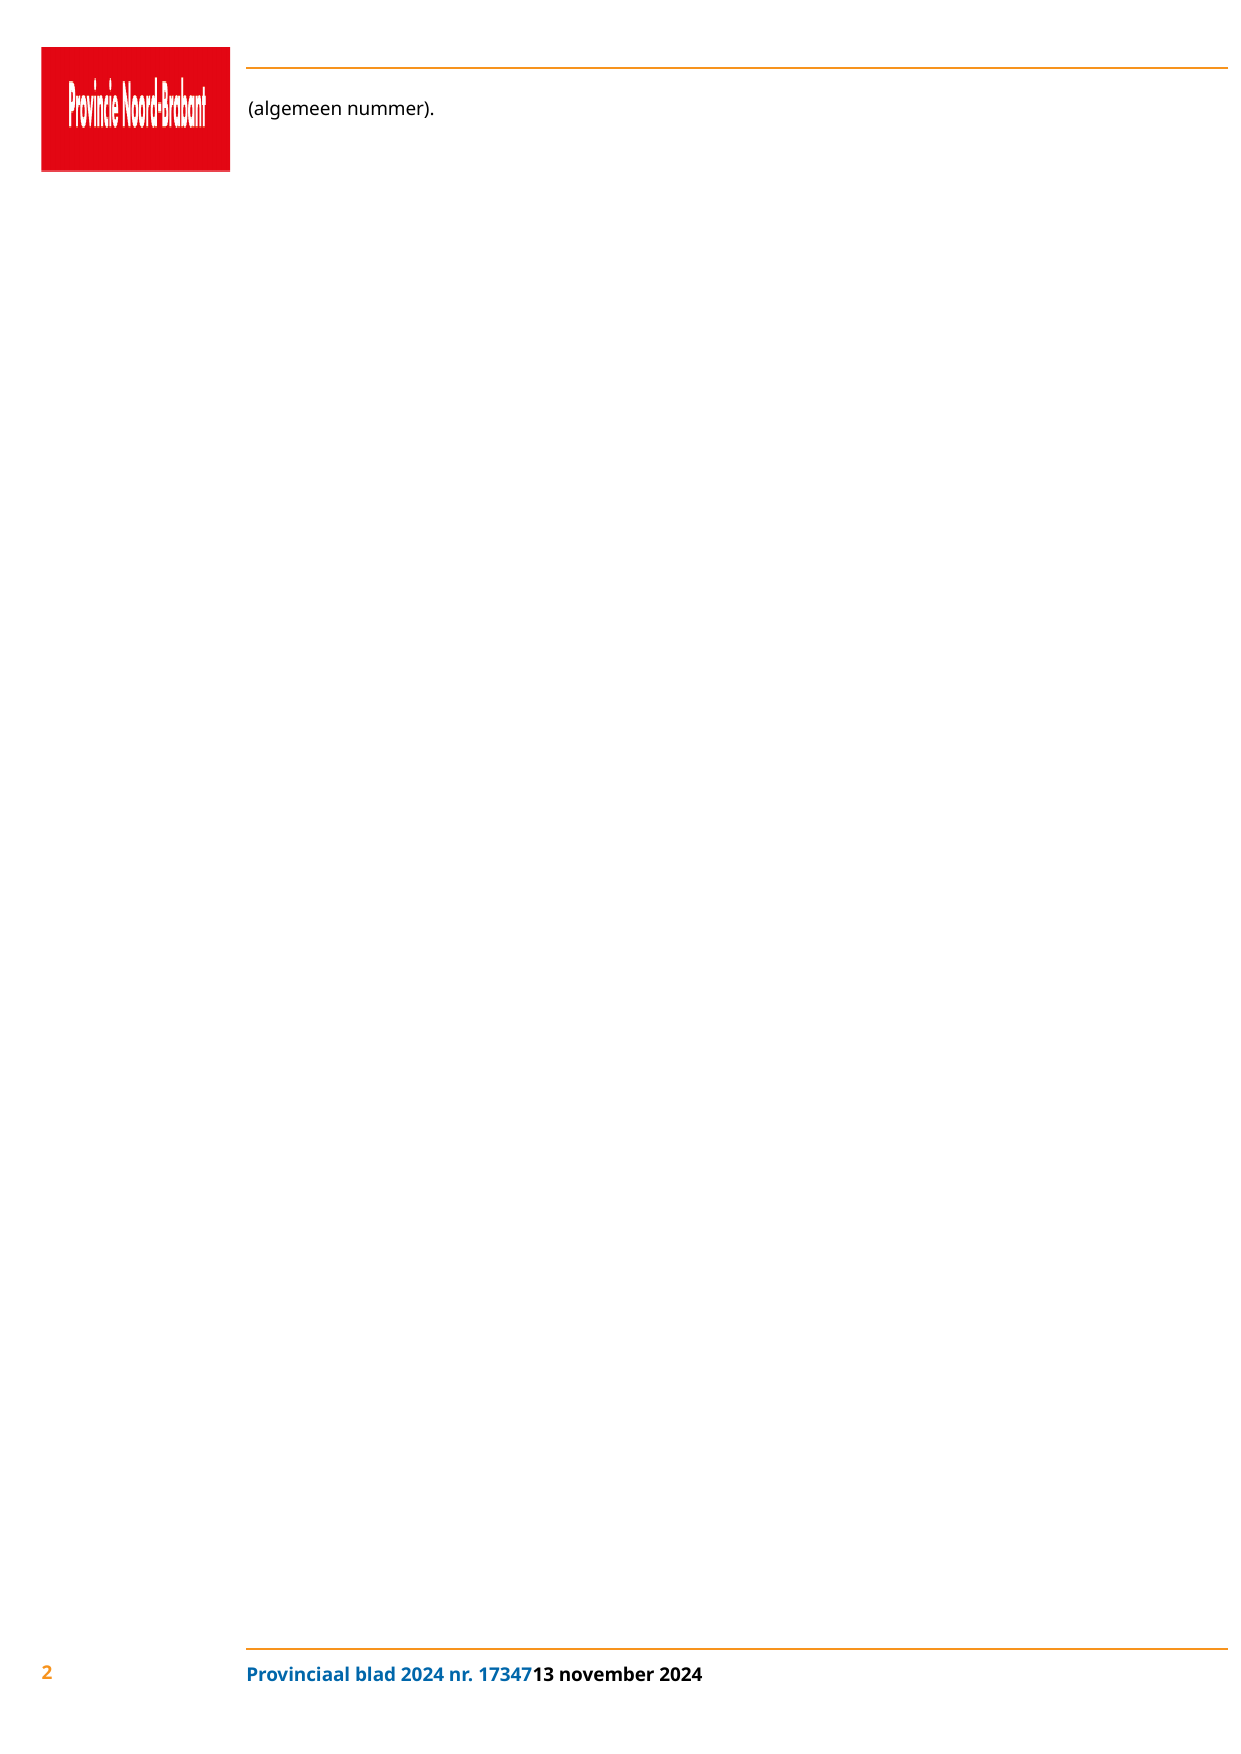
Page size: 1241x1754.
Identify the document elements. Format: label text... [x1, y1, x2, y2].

text (algemeen nummer). [248, 95, 1152, 121]
picture [41, 47, 231, 172]
